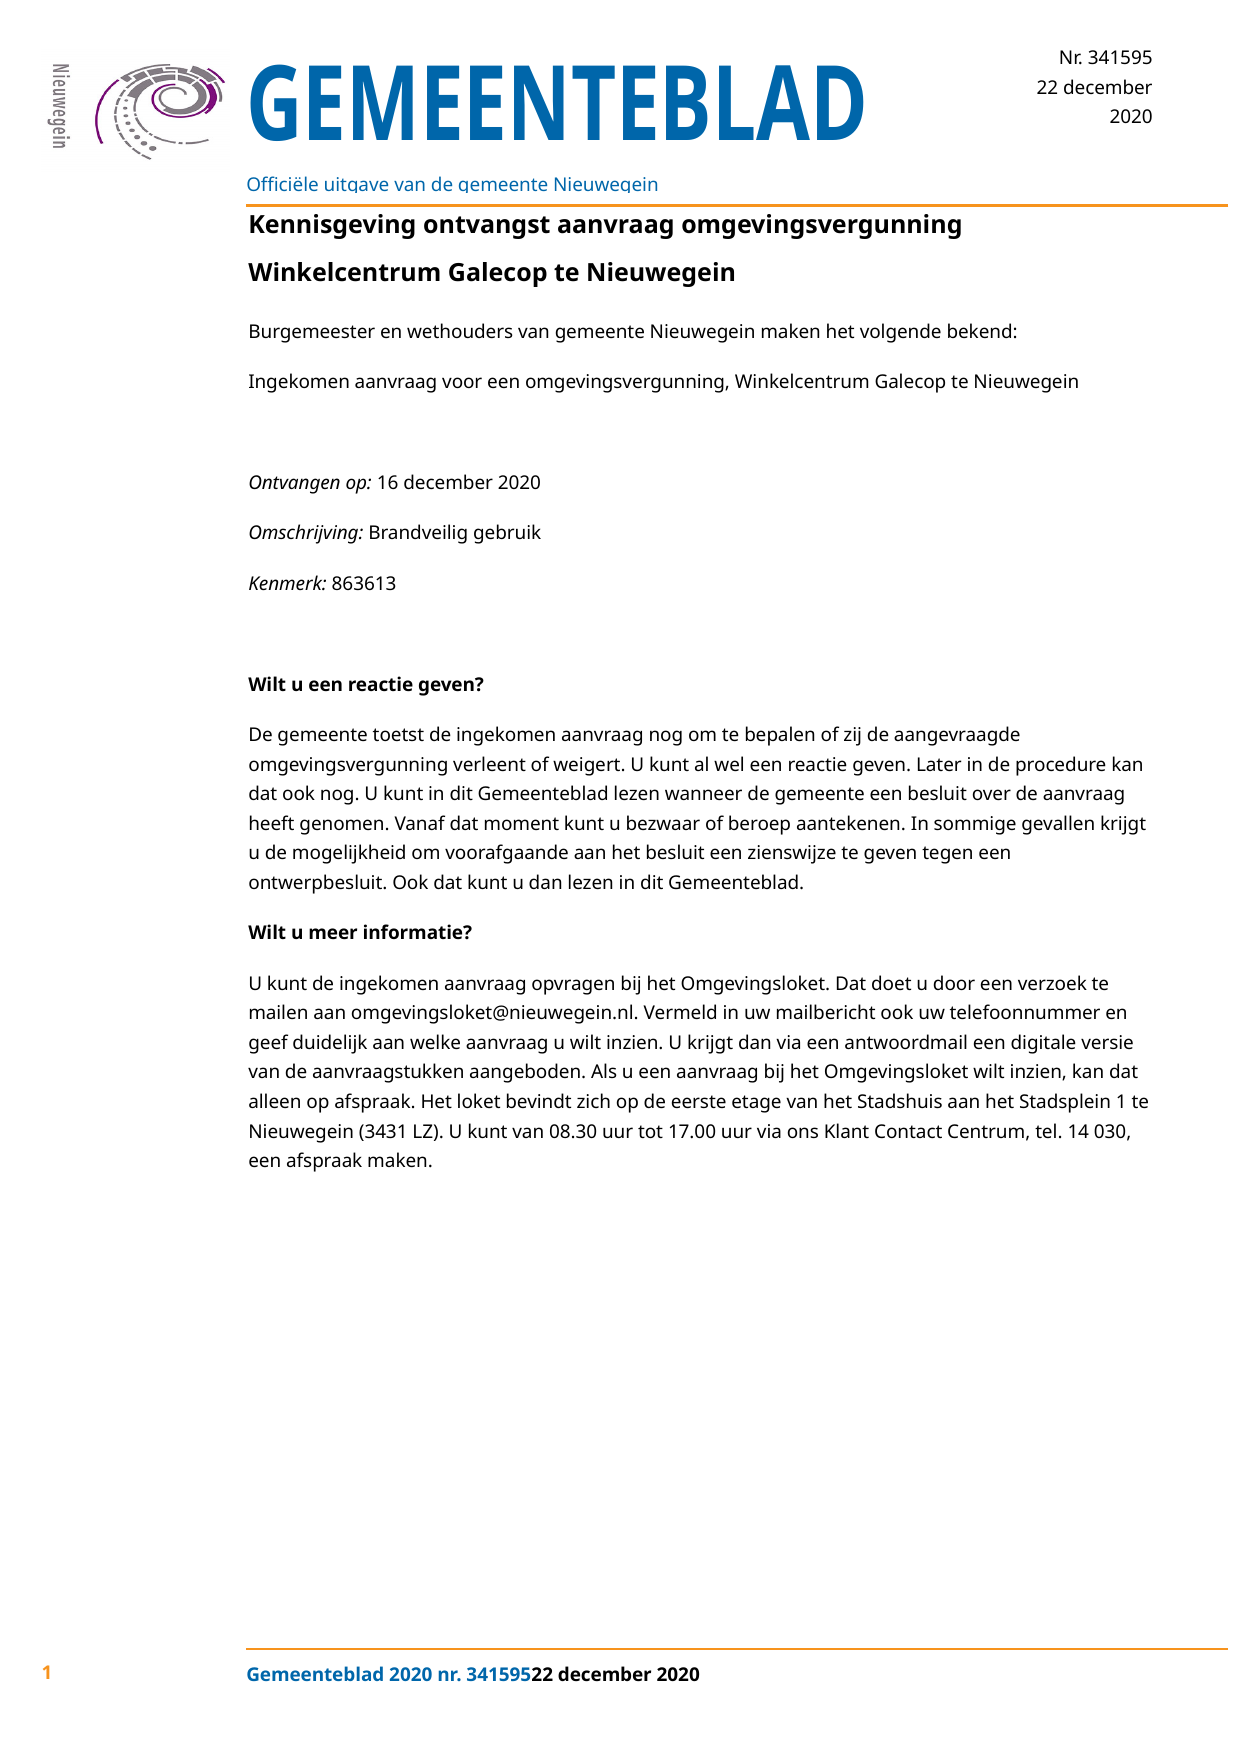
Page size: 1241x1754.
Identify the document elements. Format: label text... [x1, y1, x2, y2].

text De gemeente toetst de ingekomen aanvraag nog om te bepalen of zij de aangevraagde omgevingsvergunning verleent of weigert. U kunt al wel een reactie geven. Later in de procedure kan dat ook nog. U kunt in dit Gemeenteblad lezen wanneer de gemeente een besluit over de aanvraag heeft genomen. Vanaf dat moment kunt u bezwaar of beroep aantekenen. In sommige gevallen krijgt u de mogelijkheid om voorafgaande aan het besluit een zienswijze te geven tegen een ontwerpbesluit. Ook dat kunt u dan lezen in dit Gemeenteblad. [248, 721, 1152, 895]
text U kunt de ingekomen aanvraag opvragen bij het Omgevingsloket. Dat doet u door een verzoek te mailen aan omgevingsloket@nieuwegein.nl. Vermeld in uw mailbericht ook uw telefoonnummer en geef duidelijk aan welke aanvraag u wilt inzien. U krijgt dan via een antwoordmail een digitale versie van de aanvraagstukken aangeboden. Als u een aanvraag bij het Omgevingsloket wilt inzien, kan dat alleen op afspraak. Het loket bevindt zich op de eerste etage van het Stadshuis aan het Stadsplein 1 te Nieuwegein (3431 LZ). U kunt van 08.30 uur tot 17.00 uur via ons Klant Contact Centrum, tel. 14 030, een afspraak maken. [248, 970, 1152, 1173]
picture [41, 47, 231, 172]
text Wilt u een reactie geven? [248, 671, 1152, 697]
text Kennisgeving ontvangst aanvraag omgevingsvergunning Winkelcentrum Galecop te Nieuwegein [248, 207, 1152, 288]
text Kenmerk: 863613 [248, 570, 1152, 596]
text Wilt u meer informatie? [248, 919, 1152, 945]
text Ingekomen aanvraag voor een omgevingsvergunning, Winkelcentrum Galecop te Nieuwegein [248, 368, 1152, 394]
text Omschrijving: Brandveilig gebruik [248, 519, 1152, 545]
text Burgemeester en wethouders van gemeente Nieuwegein maken het volgende bekend: [248, 318, 1152, 344]
text Ontvangen op: 16 december 2020 [248, 469, 1152, 495]
